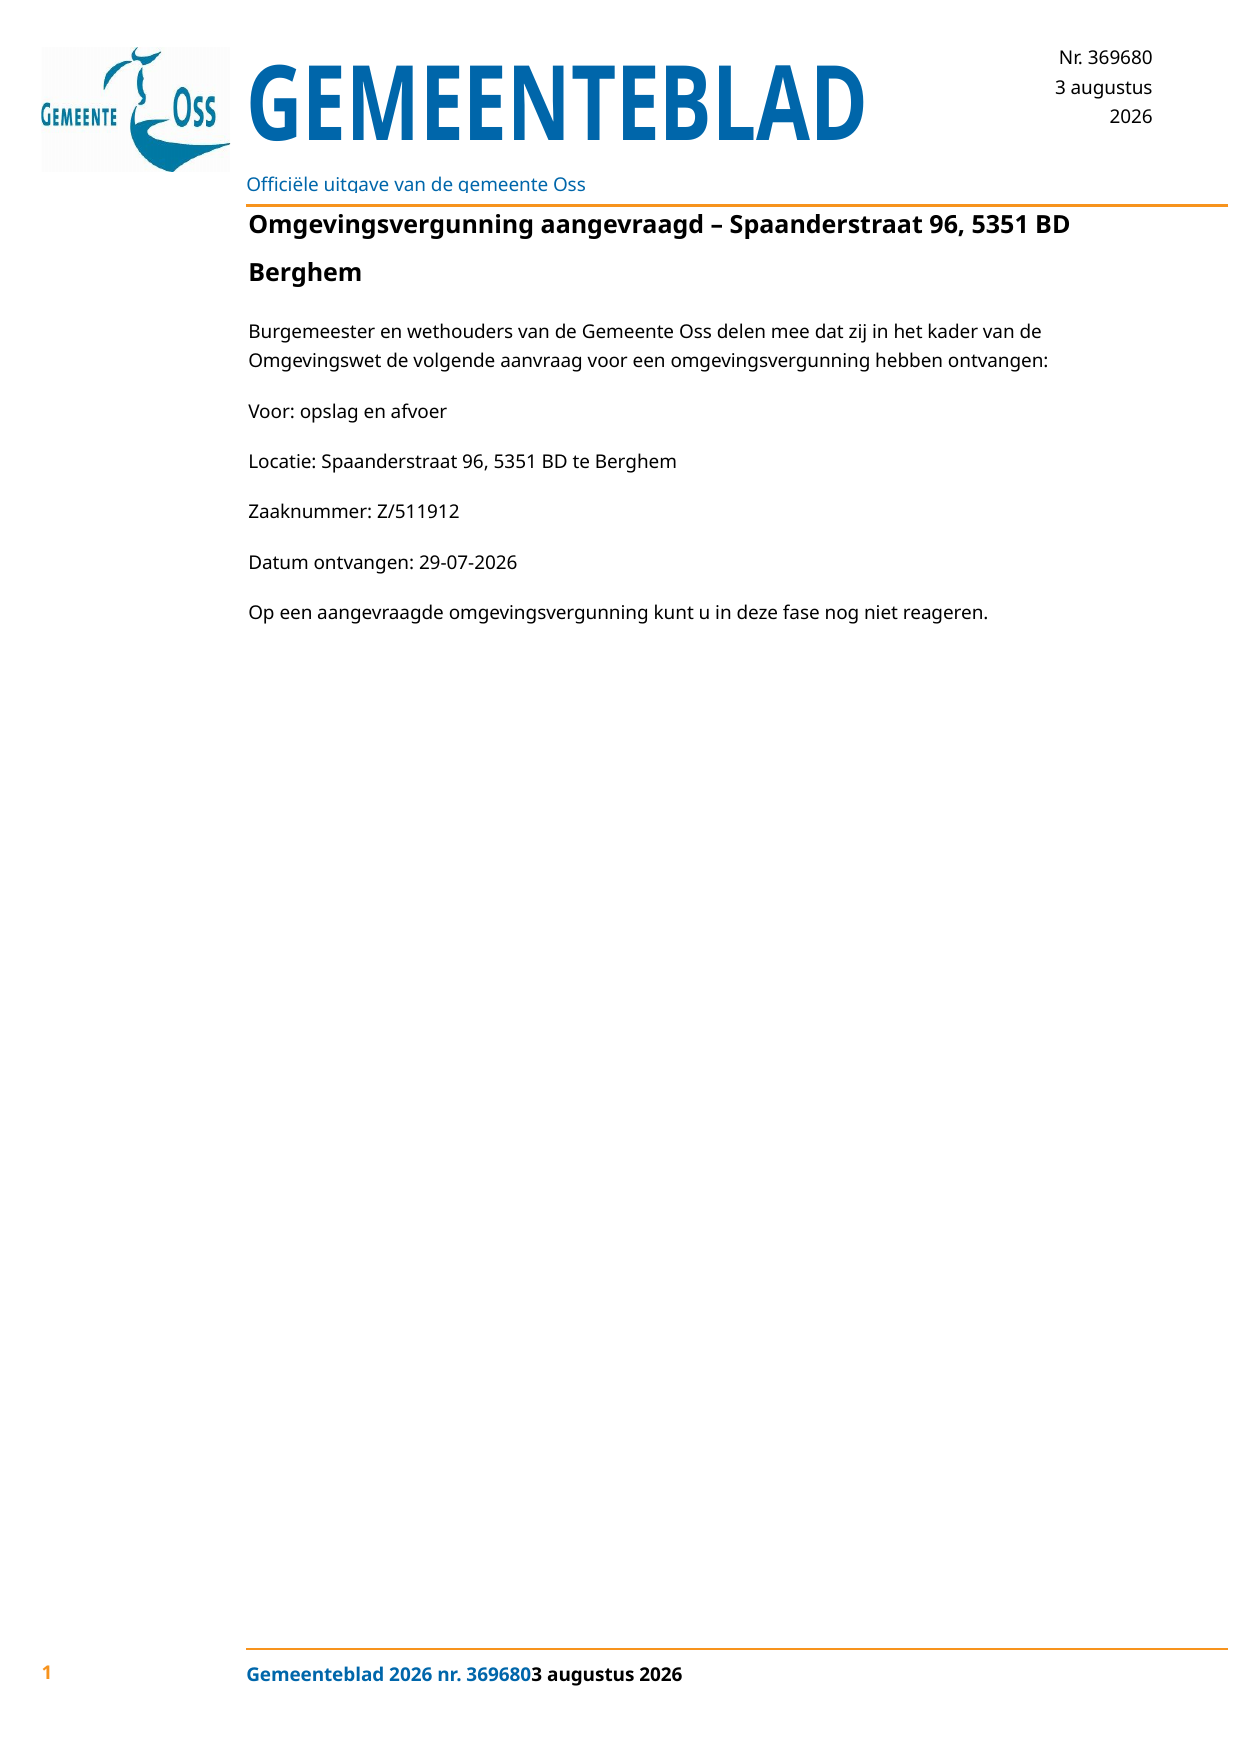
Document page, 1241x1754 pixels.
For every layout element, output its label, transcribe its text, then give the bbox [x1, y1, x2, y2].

text Voor: opslag en afvoer [248, 398, 1152, 424]
text Omgevingsvergunning aangevraagd – Spaanderstraat 96, 5351 BD Berghem [248, 207, 1152, 288]
text Datum ontvangen: 29-07-2026 [248, 549, 1152, 575]
text Locatie: Spaanderstraat 96, 5351 BD te Berghem [248, 448, 1152, 474]
picture [41, 47, 231, 172]
text Zaaknummer: Z/511912 [248, 499, 1152, 524]
text Burgemeester en wethouders van de Gemeente Oss delen mee dat zij in het kader van de Omgevingswet de volgende aanvraag voor een omgevingsvergunning hebben ontvangen: [248, 318, 1152, 373]
text Op een aangevraagde omgevingsvergunning kunt u in deze fase nog niet reageren. [248, 599, 1152, 625]
